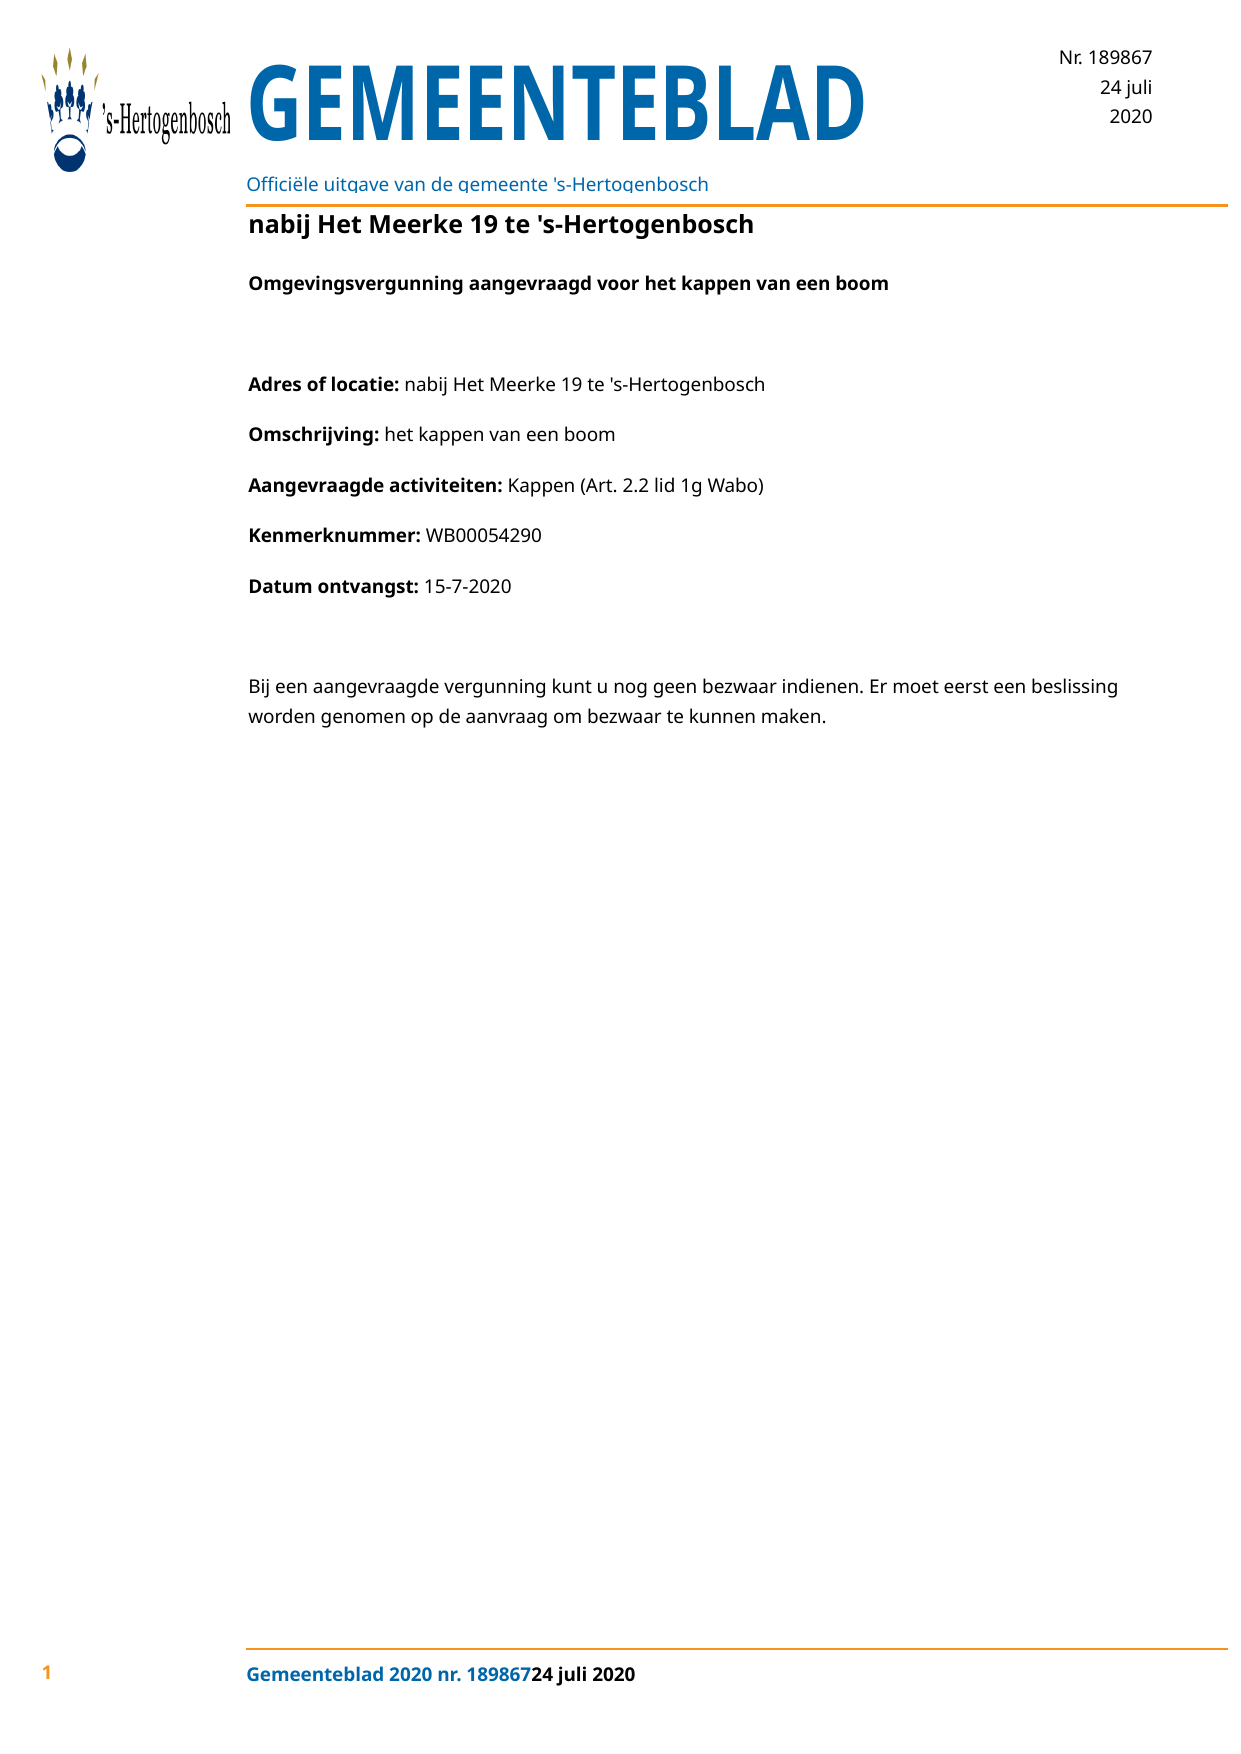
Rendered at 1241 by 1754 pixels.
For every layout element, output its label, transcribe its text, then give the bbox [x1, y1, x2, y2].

picture [41, 47, 231, 172]
text Aangevraagde activiteiten: Kappen (Art. 2.2 lid 1g Wabo) [248, 472, 1152, 498]
text Bij een aangevraagde vergunning kunt u nog geen bezwaar indienen. Er moet eerst een beslissing worden genomen op de aanvraag om bezwaar te kunnen maken. [248, 674, 1152, 729]
text Omschrijving: het kappen van een boom [248, 422, 1152, 447]
text Datum ontvangst: 15-7-2020 [248, 573, 1152, 598]
text Adres of locatie: nabij Het Meerke 19 te 's-Hertogenbosch [248, 371, 1152, 397]
text Omgevingsvergunning aangevraagd voor het kappen van een boom [248, 270, 1152, 296]
text Kenmerknummer: WB00054290 [248, 522, 1152, 548]
text nabij Het Meerke 19 te 's-Hertogenbosch [248, 207, 1152, 241]
